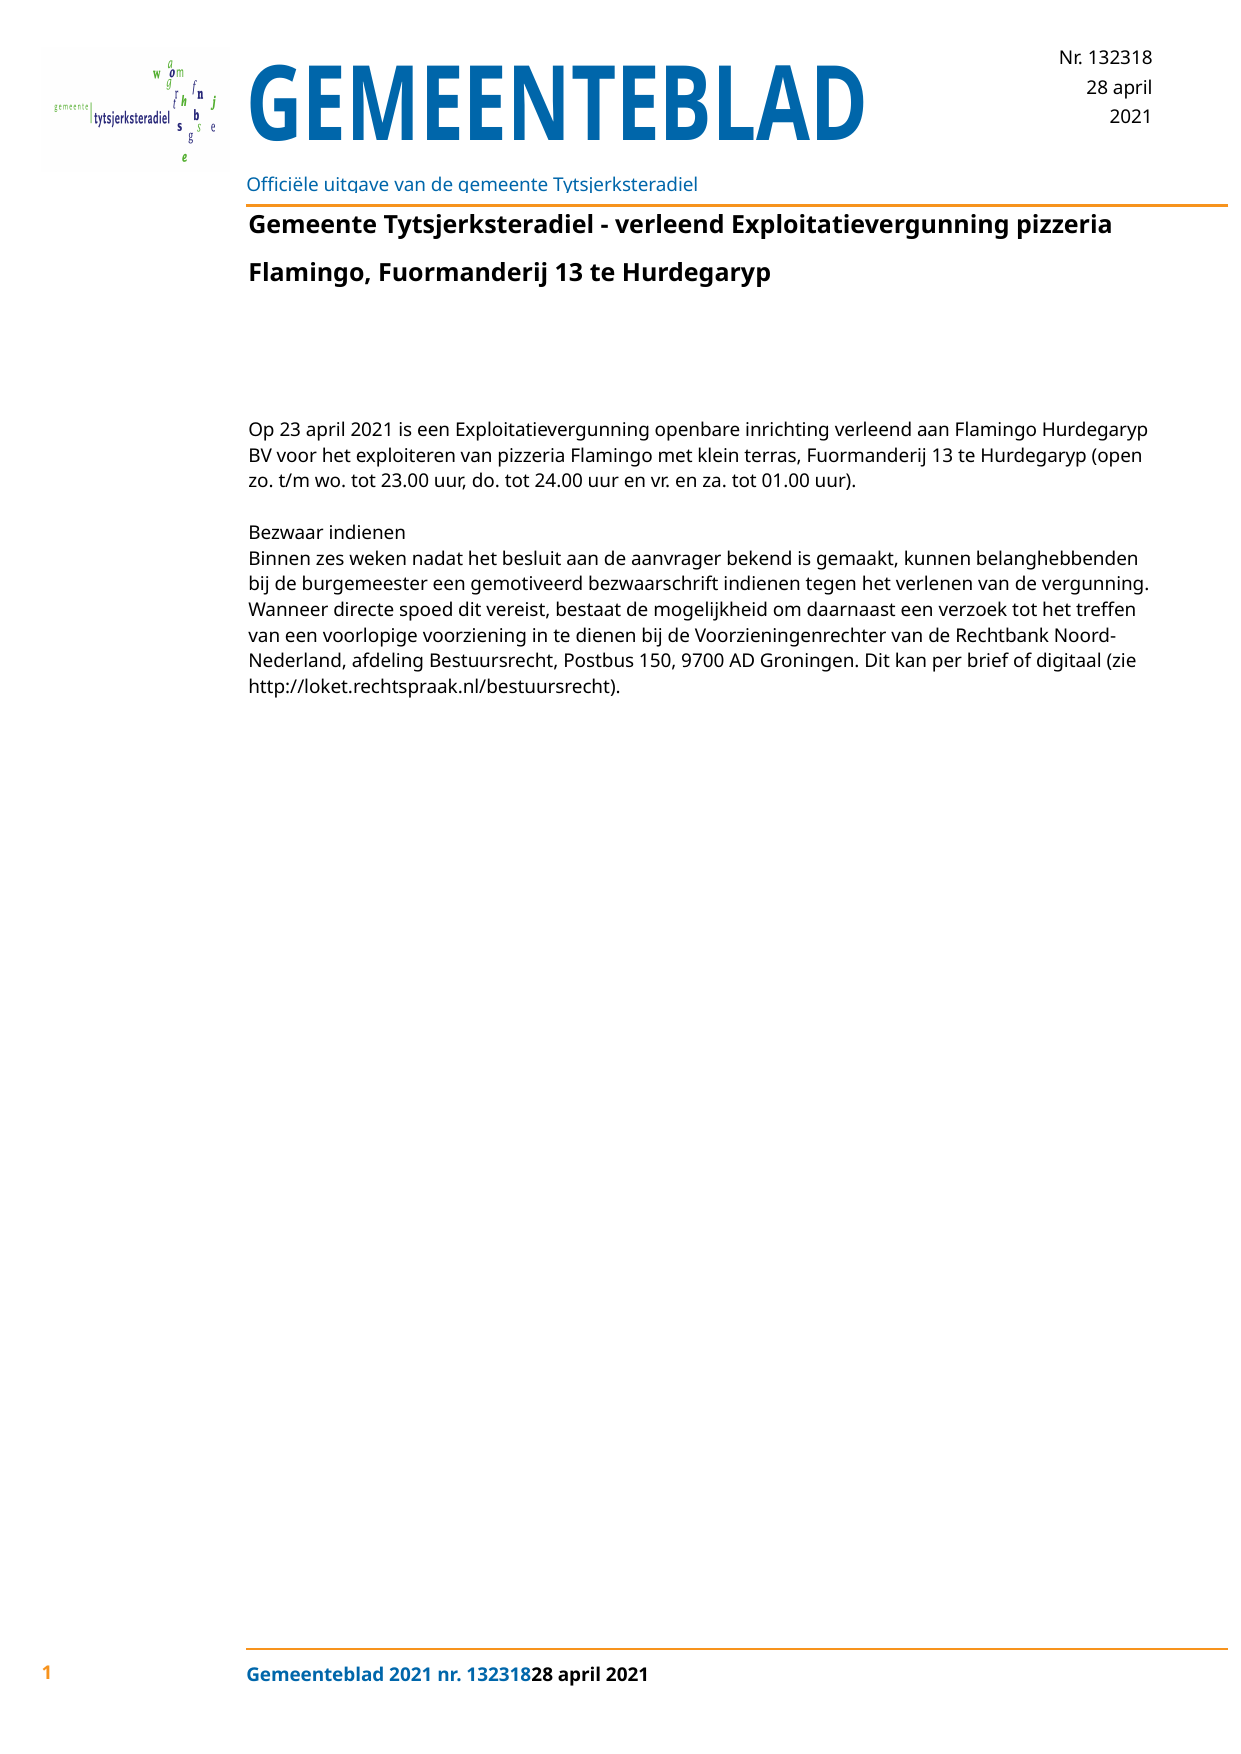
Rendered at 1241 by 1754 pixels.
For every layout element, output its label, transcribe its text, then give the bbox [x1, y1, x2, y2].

text Binnen zes weken nadat het besluit aan de aanvrager bekend is gemaakt, kunnen belanghebbenden bij de burgemeester een gemotiveerd bezwaarschrift indienen tegen het verlenen van de vergunning. Wanneer directe spoed dit vereist, bestaat de mogelijkheid om daarnaast een verzoek tot het treffen van een voorlopige voorziening in te dienen bij de Voorzieningenrechter van de Rechtbank Noord-Nederland, afdeling Bestuursrecht, Postbus 150, 9700 AD Groningen. Dit kan per brief of digitaal (zie http://loket.rechtspraak.nl/bestuursrecht). [248, 545, 1152, 699]
text Gemeente Tytsjerksteradiel - verleend Exploitatievergunning pizzeria Flamingo, Fuormanderij 13 te Hurdegaryp [248, 207, 1152, 288]
picture [41, 47, 231, 172]
text Op 23 april 2021 is een Exploitatievergunning openbare inrichting verleend aan Flamingo Hurdegaryp BV voor het exploiteren van pizzeria Flamingo met klein terras, Fuormanderij 13 te Hurdegaryp (open zo. t/m wo. tot 23.00 uur, do. tot 24.00 uur en vr. en za. tot 01.00 uur). [248, 416, 1152, 493]
text Bezwaar indienen [248, 519, 1152, 545]
